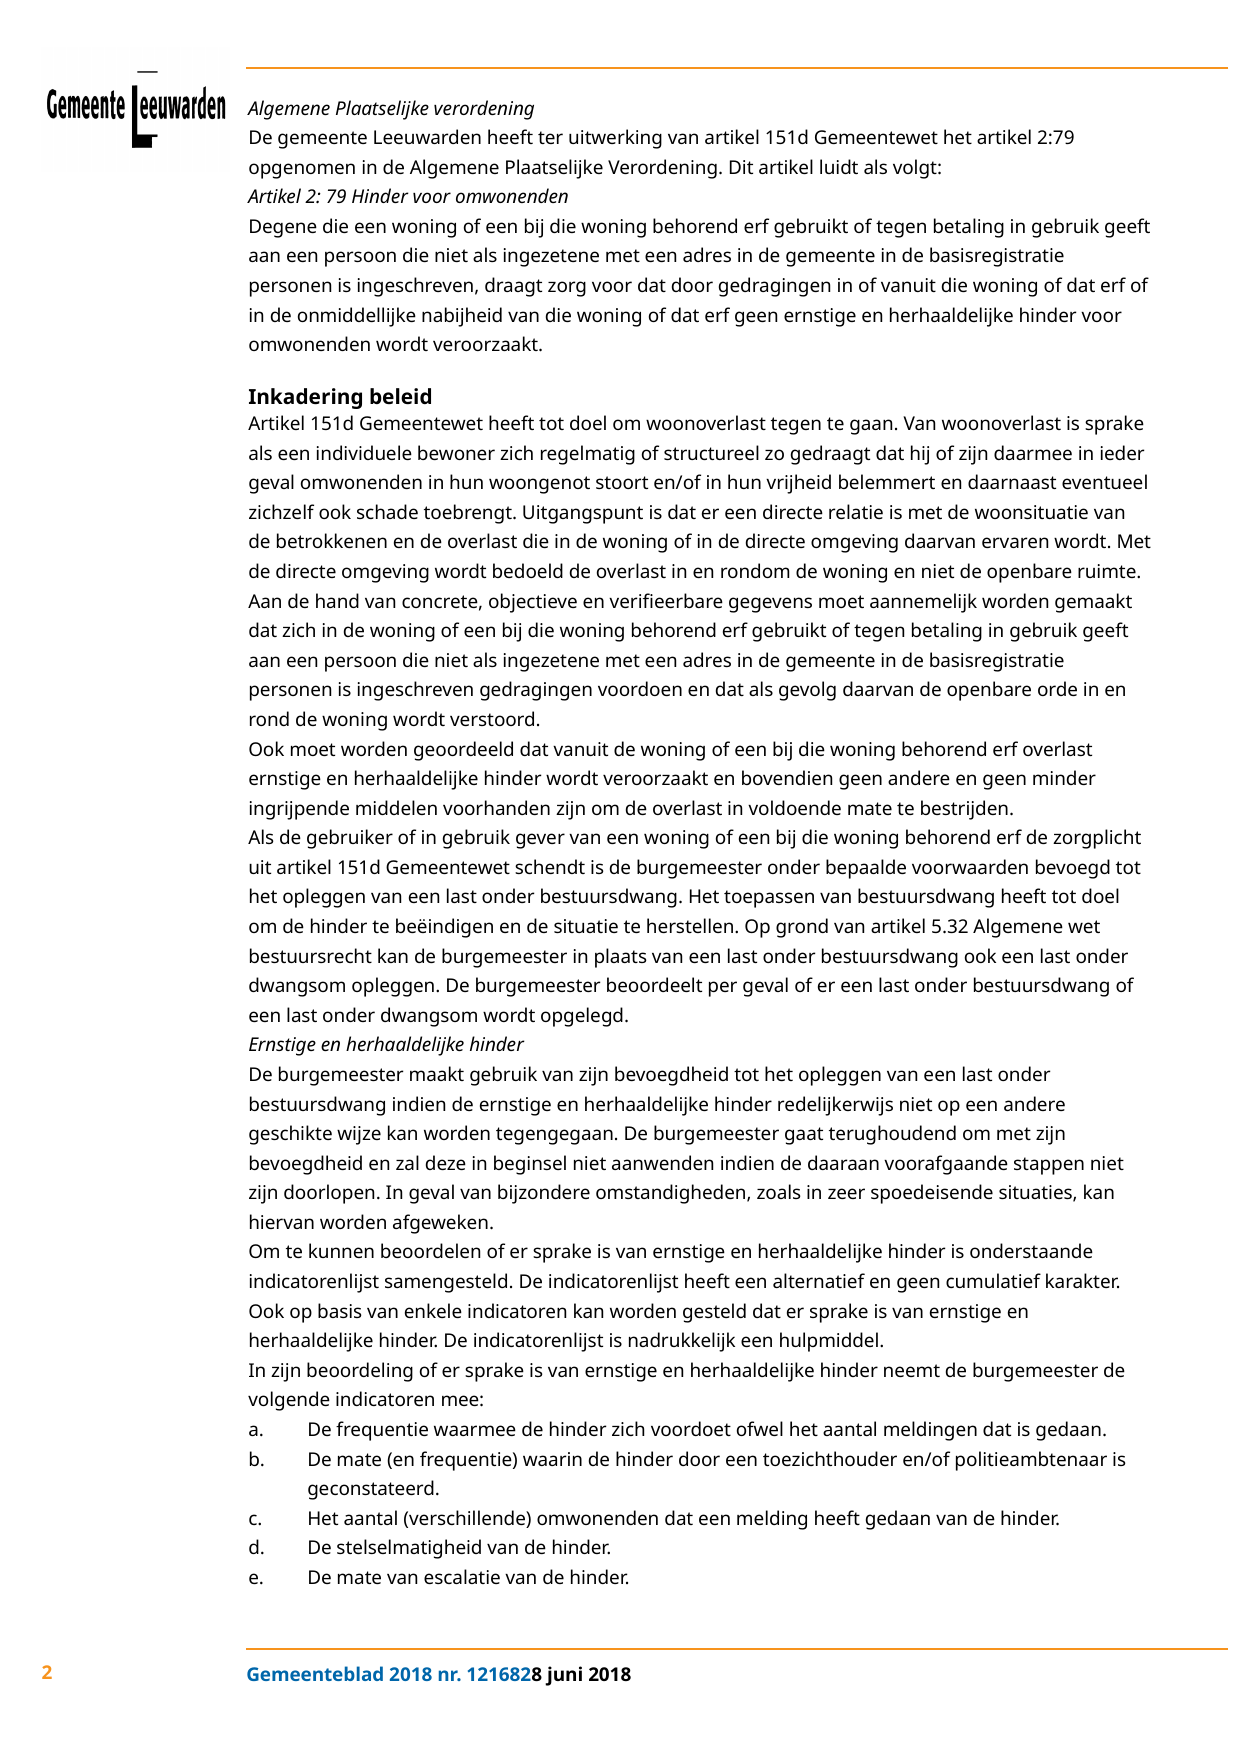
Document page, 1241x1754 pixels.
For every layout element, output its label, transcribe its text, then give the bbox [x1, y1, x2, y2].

picture [41, 47, 231, 172]
text Artikel 2: 79 Hinder voor omwonenden [248, 183, 1152, 209]
text De burgemeester maakt gebruik van zijn bevoegdheid tot het opleggen van een last onder bestuursdwang indien de ernstige en herhaaldelijke hinder redelijkerwijs niet op een andere geschikte wijze kan worden tegengegaan. De burgemeester gaat terughoudend om met zijn bevoegdheid en zal deze in beginsel niet aanwenden indien de daaraan voorafgaande stappen niet zijn doorlopen. In geval van bijzondere omstandigheden, zoals in zeer spoedeisende situaties, kan hiervan worden afgeweken. [248, 1061, 1152, 1235]
text In zijn beoordeling of er sprake is van ernstige en herhaaldelijke hinder neemt de burgemeester de volgende indicatoren mee: [248, 1357, 1152, 1412]
list De stelselmatigheid van de hinder. [248, 1534, 1152, 1560]
text Degene die een woning of een bij die woning behorend erf gebruikt of tegen betaling in gebruik geeft aan een persoon die niet als ingezetene met een adres in de gemeente in de basisregistratie personen is ingeschreven, draagt zorg voor dat door gedragingen in of vanuit die woning of dat erf of in de onmiddellijke nabijheid van die woning of dat erf geen ernstige en herhaaldelijke hinder voor omwonenden wordt veroorzaakt. [248, 213, 1152, 357]
text Als de gebruiker of in gebruik gever van een woning of een bij die woning behorend erf de zorgplicht uit artikel 151d Gemeentewet schendt is de burgemeester onder bepaalde voorwaarden bevoegd tot het opleggen van een last onder bestuursdwang. Het toepassen van bestuursdwang heeft tot doel om de hinder te beëindigen en de situatie te herstellen. Op grond van artikel 5.32 Algemene wet bestuursrecht kan de burgemeester in plaats van een last onder bestuursdwang ook een last onder dwangsom opleggen. De burgemeester beoordeelt per geval of er een last onder bestuursdwang of een last onder dwangsom wordt opgelegd. [248, 824, 1152, 1028]
list Het aantal (verschillende) omwonenden dat een melding heeft gedaan van de hinder. [248, 1505, 1152, 1531]
text Aan de hand van concrete, objectieve en verifieerbare gegevens moet aannemelijk worden gemaakt dat zich in de woning of een bij die woning behorend erf gebruikt of tegen betaling in gebruik geeft aan een persoon die niet als ingezetene met een adres in de gemeente in de basisregistratie personen is ingeschreven gedragingen voordoen en dat als gevolg daarvan de openbare orde in en rond de woning wordt verstoord. [248, 588, 1152, 732]
list De frequentie waarmee de hinder zich voordoet ofwel het aantal meldingen dat is gedaan. [248, 1416, 1152, 1442]
text Ernstige en herhaaldelijke hinder [248, 1032, 1152, 1057]
text Inkadering beleid [248, 382, 1152, 410]
list De mate van escalatie van de hinder. [248, 1564, 1152, 1590]
text De gemeente Leeuwarden heeft ter uitwerking van artikel 151d Gemeentewet het artikel 2:79 opgenomen in de Algemene Plaatselijke Verordening. Dit artikel luidt als volgt: [248, 124, 1152, 180]
text Ook moet worden geoordeeld dat vanuit de woning of een bij die woning behorend erf overlast ernstige en herhaaldelijke hinder wordt veroorzaakt en bovendien geen andere en geen minder ingrijpende middelen voorhanden zijn om de overlast in voldoende mate te bestrijden. [248, 736, 1152, 821]
text Om te kunnen beoordelen of er sprake is van ernstige en herhaaldelijke hinder is onderstaande indicatorenlijst samengesteld. De indicatorenlijst heeft een alternatief en geen cumulatief karakter. Ook op basis van enkele indicatoren kan worden gesteld dat er sprake is van ernstige en herhaaldelijke hinder. De indicatorenlijst is nadrukkelijk een hulpmiddel. [248, 1239, 1152, 1353]
text Artikel 151d Gemeentewet heeft tot doel om woonoverlast tegen te gaan. Van woonoverlast is sprake als een individuele bewoner zich regelmatig of structureel zo gedraagt dat hij of zijn daarmee in ieder geval omwonenden in hun woongenot stoort en/of in hun vrijheid belemmert en daarnaast eventueel zichzelf ook schade toebrengt. Uitgangspunt is dat er een directe relatie is met de woonsituatie van de betrokkenen en de overlast die in de woning of in de directe omgeving daarvan ervaren wordt. Met de directe omgeving wordt bedoeld de overlast in en rondom de woning en niet de openbare ruimte. [248, 410, 1152, 584]
list De mate (en frequentie) waarin de hinder door een toezichthouder en/of politieambtenaar is geconstateerd. [248, 1446, 1152, 1501]
text Algemene Plaatselijke verordening [248, 95, 1152, 121]
